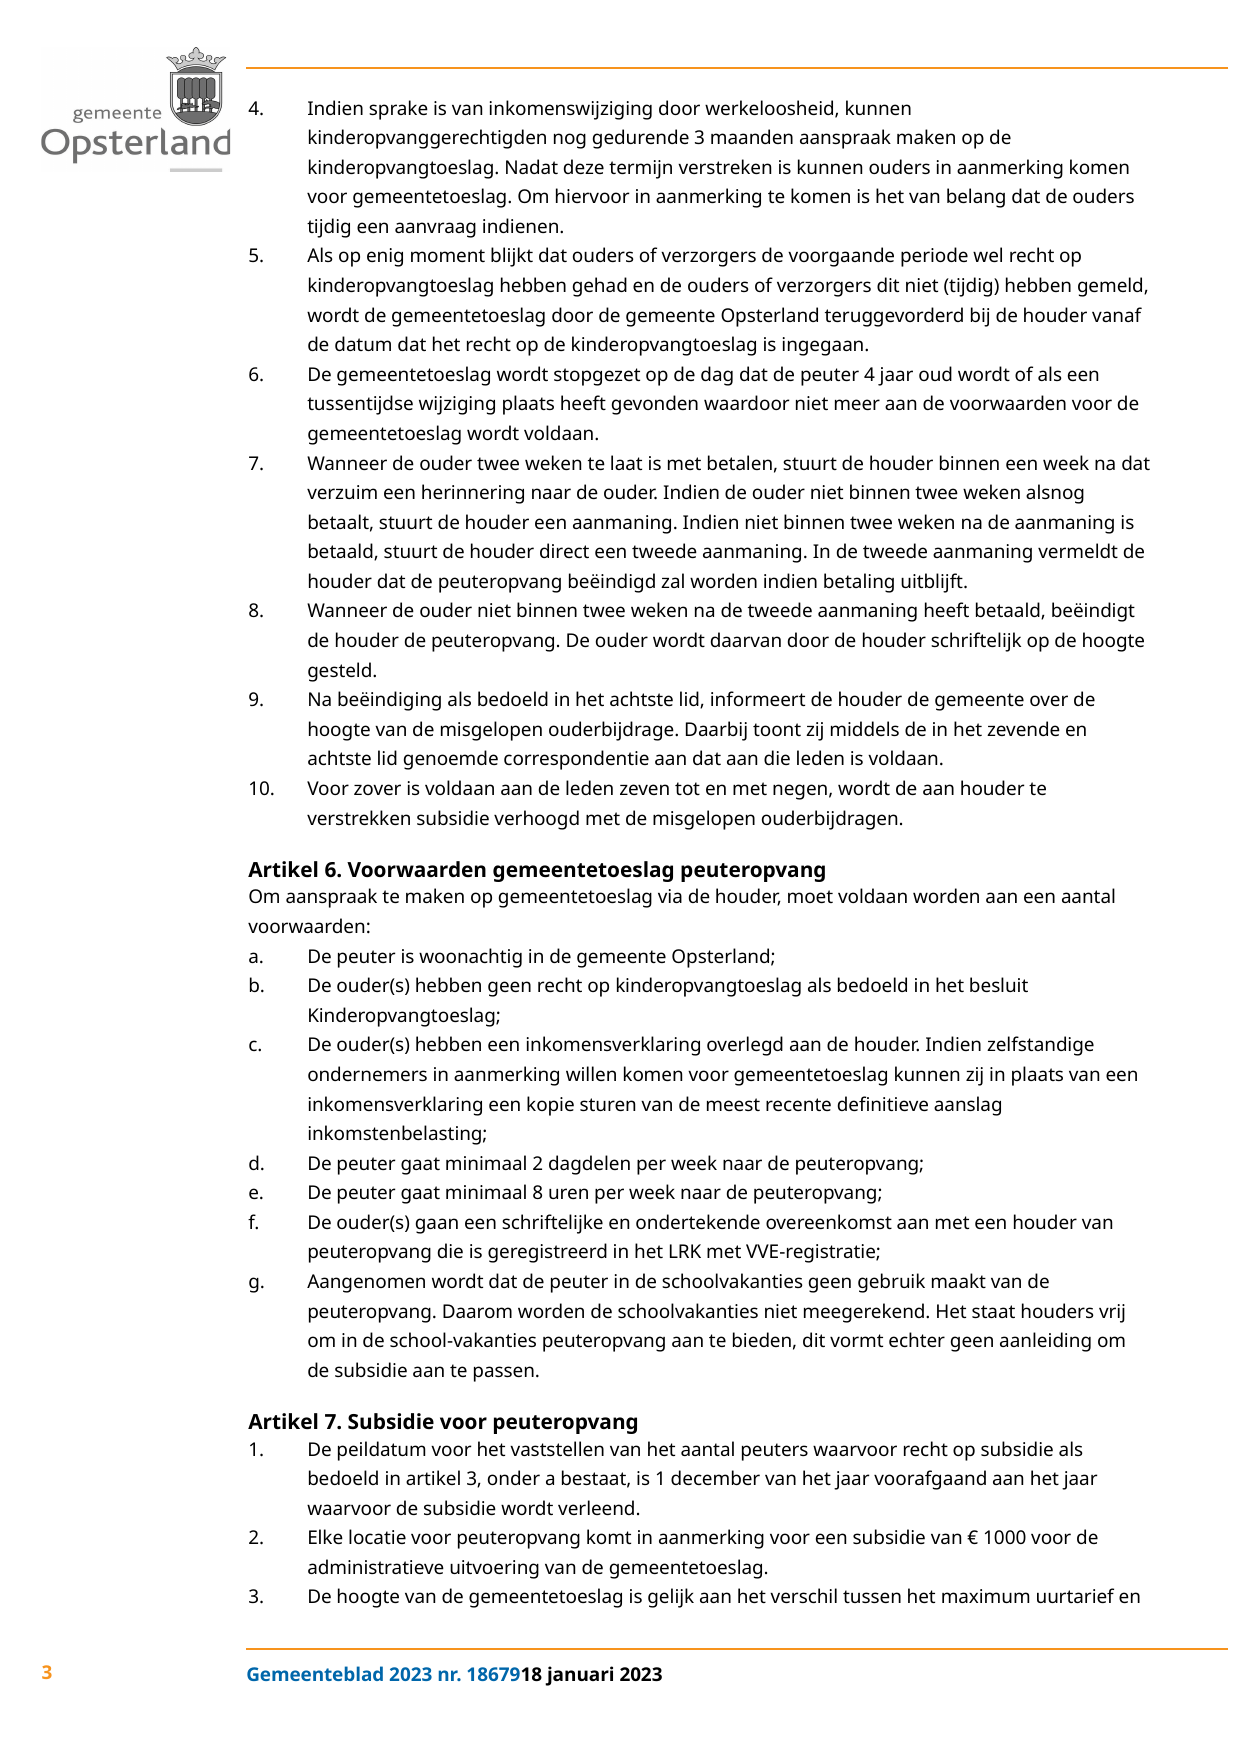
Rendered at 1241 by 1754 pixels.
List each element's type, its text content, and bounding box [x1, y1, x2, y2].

list Wanneer de ouder twee weken te laat is met betalen, stuurt de houder binnen een week na dat verzuim een herinnering naar de ouder. Indien de ouder niet binnen twee weken alsnog betaalt, stuurt de houder een aanmaning. Indien niet binnen twee weken na de aanmaning is betaald, stuurt de houder direct een tweede aanmaning. In de tweede aanmaning vermeldt de houder dat de peuteropvang beëindigd zal worden indien betaling uitblijft. [248, 450, 1152, 594]
list De hoogte van de gemeentetoeslag is gelijk aan het verschil tussen het maximum uurtarief en [248, 1584, 1152, 1609]
text Artikel 6. Voorwaarden gemeentetoeslag peuteropvang [248, 855, 1152, 884]
text Artikel 7. Subsidie voor peuteropvang [248, 1407, 1152, 1436]
text Om aanspraak te maken op gemeentetoeslag via de houder, moet voldaan worden aan een aantal voorwaarden: [248, 884, 1152, 939]
list De peuter gaat minimaal 8 uren per week naar de peuteropvang; [248, 1179, 1152, 1205]
list Voor zover is voldaan aan de leden zeven tot en met negen, wordt de aan houder te verstrekken subsidie verhoogd met de misgelopen ouderbijdragen. [248, 775, 1152, 831]
list Elke locatie voor peuteropvang komt in aanmerking voor een subsidie van € 1000 voor de administratieve uitvoering van de gemeentetoeslag. [248, 1524, 1152, 1580]
list Na beëindiging als bedoeld in het achtste lid, informeert de houder de gemeente over de hoogte van de misgelopen ouderbijdrage. Daarbij toont zij middels de in het zevende en achtste lid genoemde correspondentie aan dat aan die leden is voldaan. [248, 686, 1152, 771]
list Wanneer de ouder niet binnen twee weken na de tweede aanmaning heeft betaald, beëindigt de houder de peuteropvang. De ouder wordt daarvan door de houder schriftelijk op de hoogte gesteld. [248, 598, 1152, 683]
list Als op enig moment blijkt dat ouders of verzorgers de voorgaande periode wel recht op kinderopvangtoeslag hebben gehad en de ouders of verzorgers dit niet (tijdig) hebben gemeld, wordt de gemeentetoeslag door de gemeente Opsterland teruggevorderd bij de houder vanaf de datum dat het recht op de kinderopvangtoeslag is ingegaan. [248, 243, 1152, 357]
list De gemeentetoeslag wordt stopgezet op de dag dat de peuter 4 jaar oud wordt of als een tussentijdse wijziging plaats heeft gevonden waardoor niet meer aan de voorwaarden voor de gemeentetoeslag wordt voldaan. [248, 361, 1152, 446]
list De peildatum voor het vaststellen van het aantal peuters waarvoor recht op subsidie als bedoeld in artikel 3, onder a bestaat, is 1 december van het jaar voorafgaand aan het jaar waarvoor de subsidie wordt verleend. [248, 1436, 1152, 1521]
list De peuter gaat minimaal 2 dagdelen per week naar de peuteropvang; [248, 1150, 1152, 1176]
list De ouder(s) gaan een schriftelijke en ondertekende overeenkomst aan met een houder van peuteropvang die is geregistreerd in het LRK met VVE-registratie; [248, 1209, 1152, 1264]
list Indien sprake is van inkomenswijziging door werkeloosheid, kunnen kinderopvanggerechtigden nog gedurende 3 maanden aanspraak maken op de kinderopvangtoeslag. Nadat deze termijn verstreken is kunnen ouders in aanmerking komen voor gemeentetoeslag. Om hiervoor in aanmerking te komen is het van belang dat de ouders tijdig een aanvraag indienen. [248, 95, 1152, 239]
list Aangenomen wordt dat de peuter in de schoolvakanties geen gebruik maakt van de peuteropvang. Daarom worden de schoolvakanties niet meegerekend. Het staat houders vrij om in de school-vakanties peuteropvang aan te bieden, dit vormt echter geen aanleiding om de subsidie aan te passen. [248, 1268, 1152, 1383]
list De ouder(s) hebben geen recht op kinderopvangtoeslag als bedoeld in het besluit Kinderopvangtoeslag; [248, 972, 1152, 1028]
list De peuter is woonachtig in de gemeente Opsterland; [248, 943, 1152, 968]
list De ouder(s) hebben een inkomensverklaring overlegd aan de houder. Indien zelfstandige ondernemers in aanmerking willen komen voor gemeentetoeslag kunnen zij in plaats van een inkomensverklaring een kopie sturen van de meest recente definitieve aanslag inkomstenbelasting; [248, 1032, 1152, 1146]
picture [41, 47, 231, 172]
